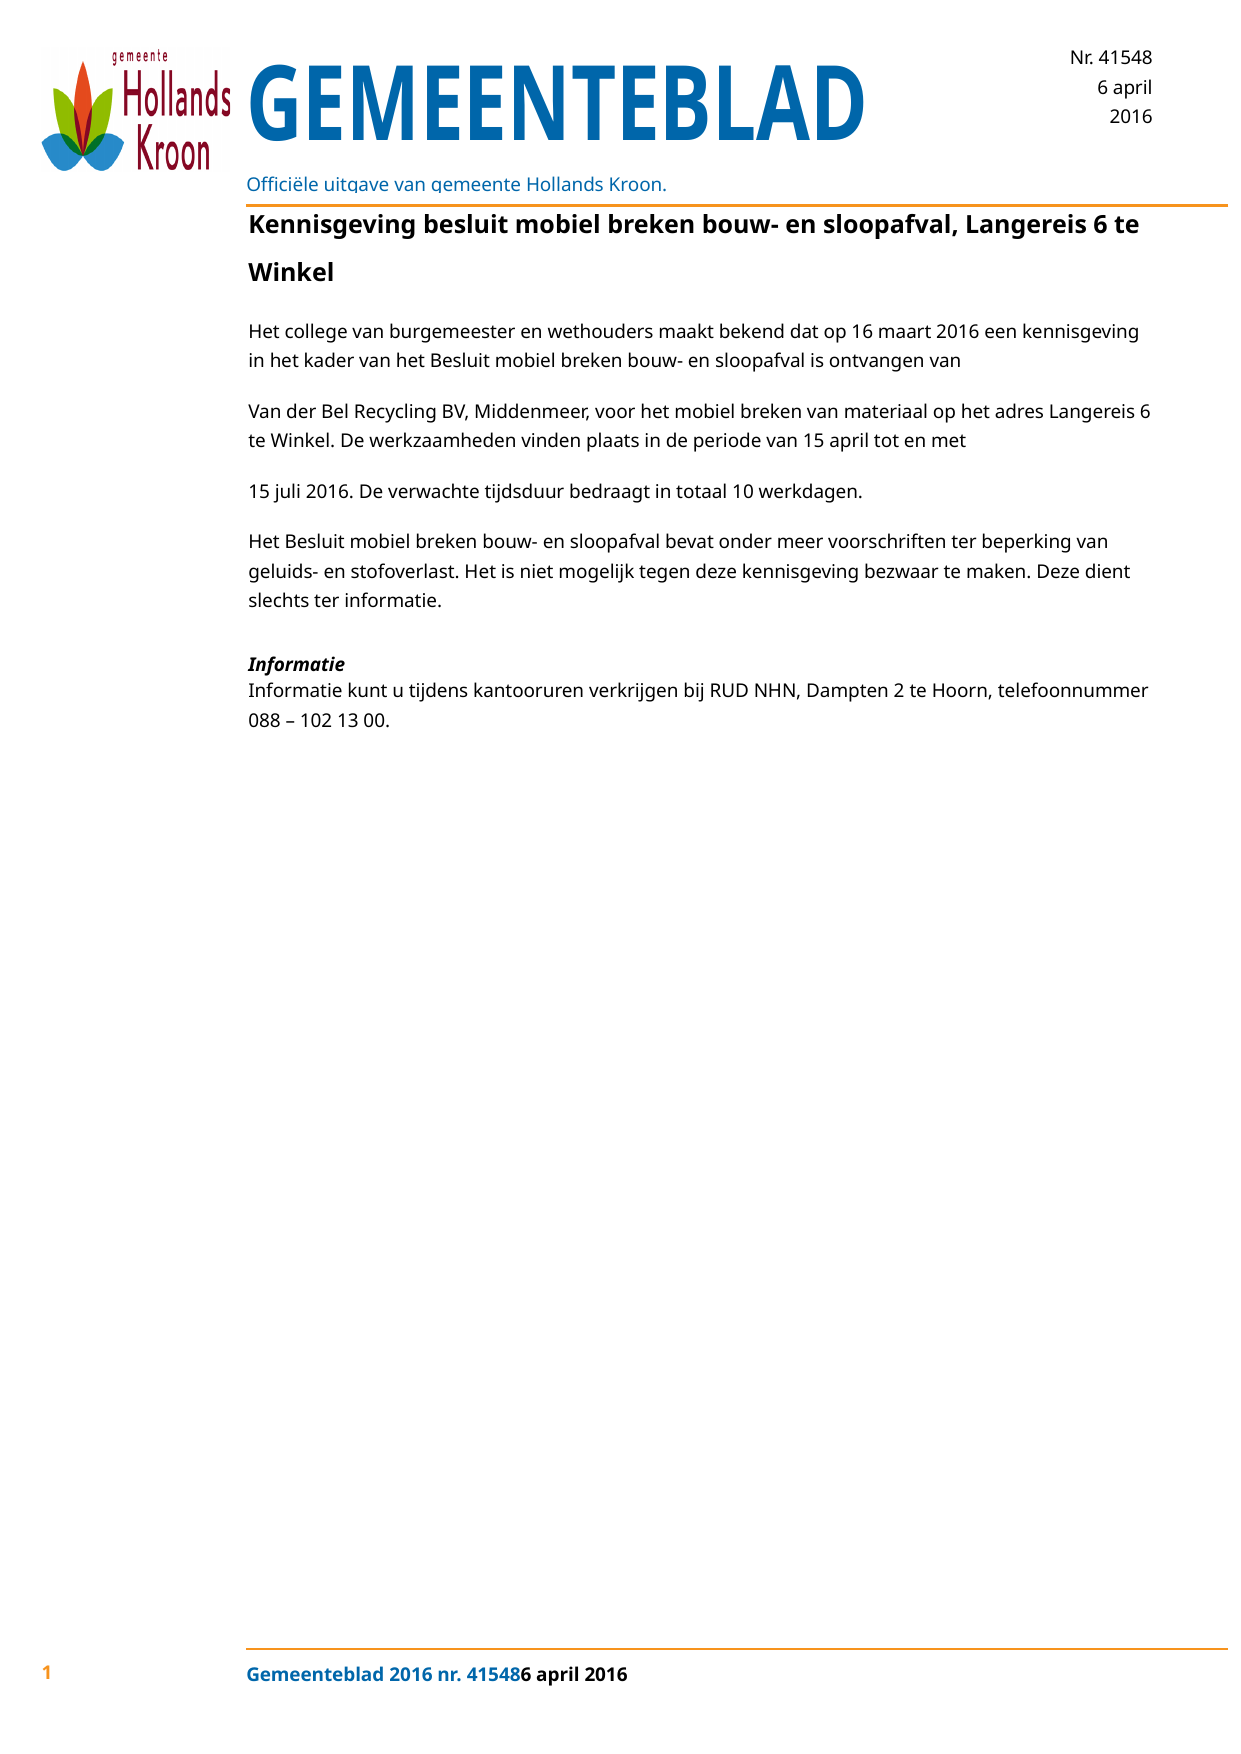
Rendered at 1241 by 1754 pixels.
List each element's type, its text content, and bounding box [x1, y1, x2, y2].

text Het Besluit mobiel breken bouw- en sloopafval bevat onder meer voorschriften ter beperking van geluids- en stofoverlast. Het is niet mogelijk tegen deze kennisgeving bezwaar te maken. Deze dient slechts ter informatie. [248, 528, 1152, 613]
picture [41, 47, 231, 172]
text Het college van burgemeester en wethouders maakt bekend dat op 16 maart 2016 een kennisgeving in het kader van het Besluit mobiel breken bouw- en sloopafval is ontvangen van [248, 318, 1152, 373]
text Informatie kunt u tijdens kantooruren verkrijgen bij RUD NHN, Dampten 2 te Hoorn, telefoonnummer 088 – 102 13 00. [248, 677, 1152, 732]
text Van der Bel Recycling BV, Middenmeer, voor het mobiel breken van materiaal op het adres Langereis 6 te Winkel. De werkzaamheden vinden plaats in de periode van 15 april tot en met [248, 398, 1152, 453]
text 15 juli 2016. De verwachte tijdsduur bedraagt in totaal 10 werkdagen. [248, 478, 1152, 504]
text Kennisgeving besluit mobiel breken bouw- en sloopafval, Langereis 6 te Winkel [248, 207, 1152, 288]
text Informatie [248, 651, 1152, 677]
